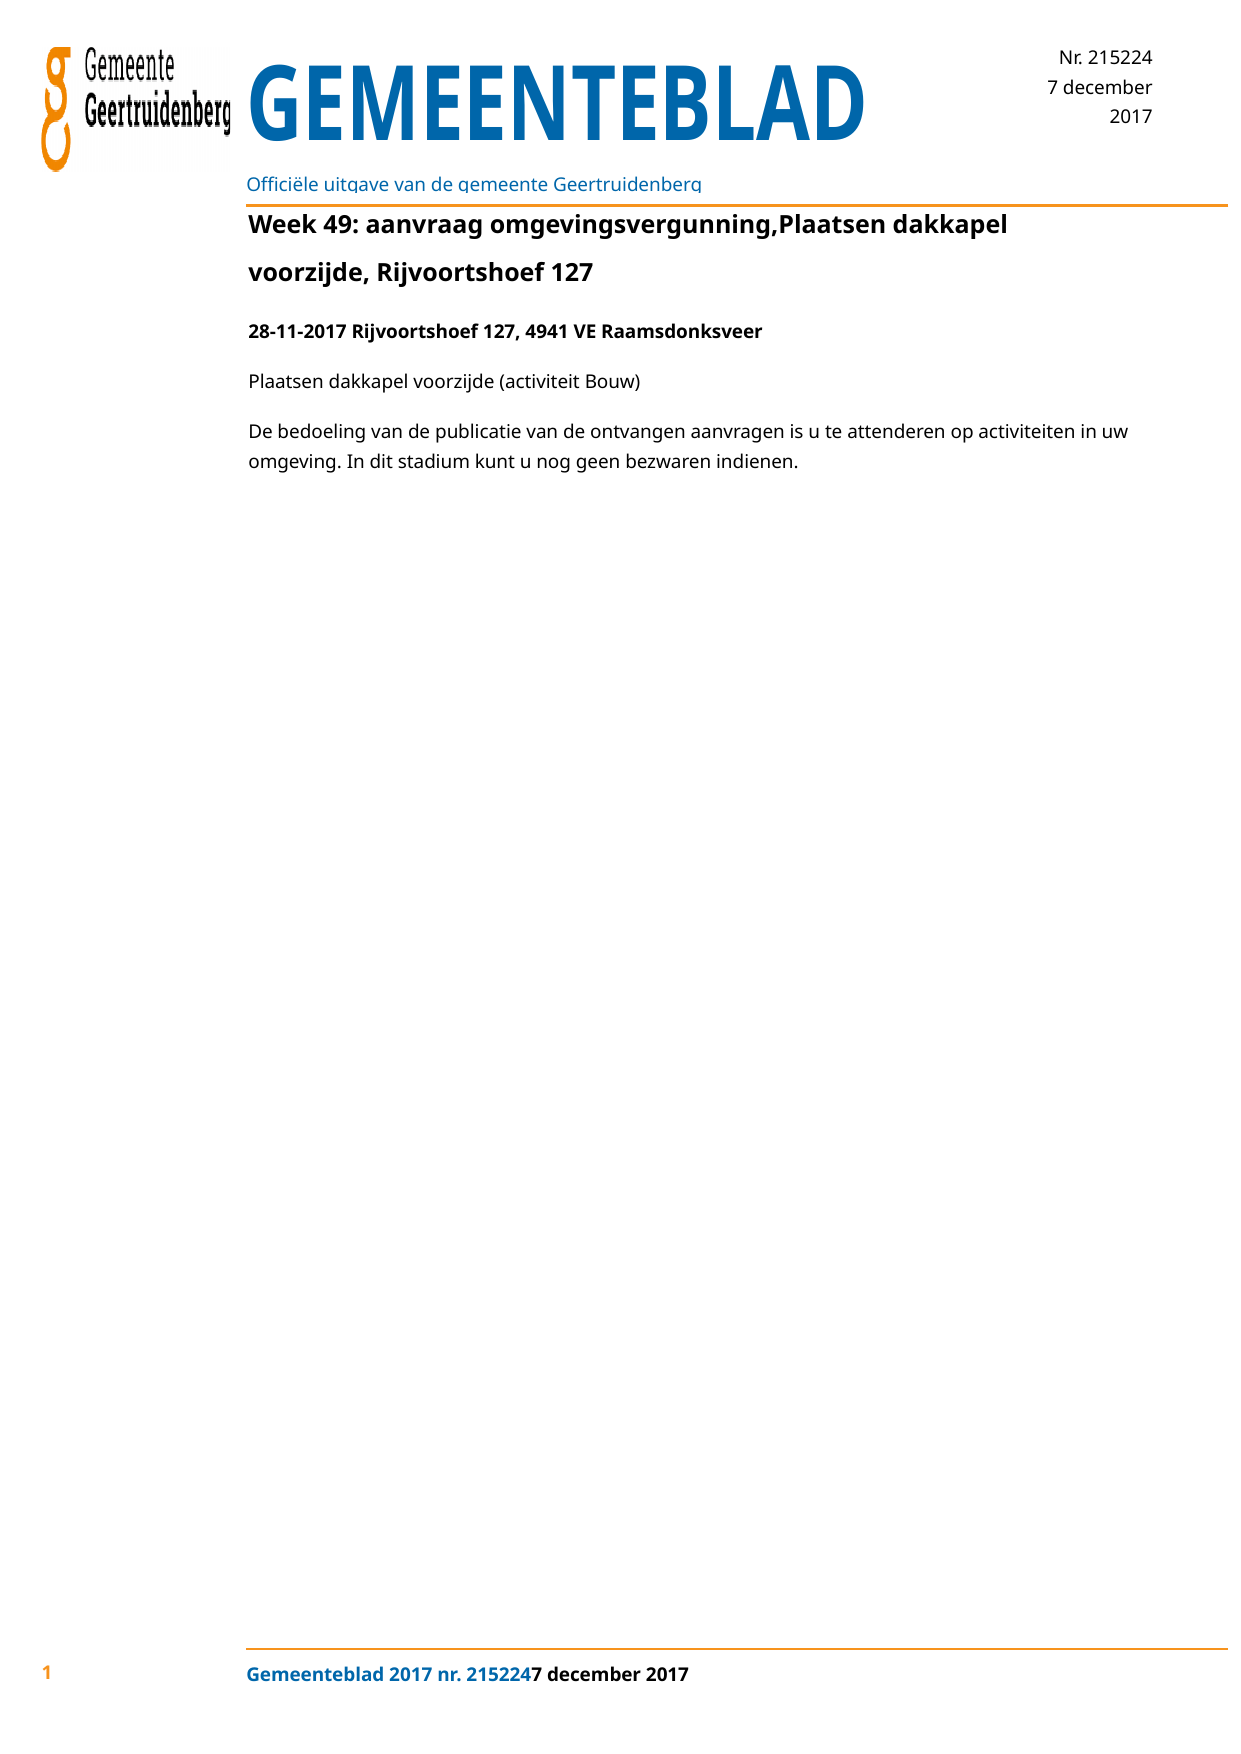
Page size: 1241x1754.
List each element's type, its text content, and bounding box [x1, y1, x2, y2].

text Plaatsen dakkapel voorzijde (activiteit Bouw) [248, 368, 1152, 394]
text 28-11-2017 Rijvoortshoef 127, 4941 VE Raamsdonksveer [248, 318, 1152, 344]
text De bedoeling van de publicatie van de ontvangen aanvragen is u te attenderen op activiteiten in uw omgeving. In dit stadium kunt u nog geen bezwaren indienen. [248, 419, 1152, 474]
picture [41, 47, 231, 172]
text Week 49: aanvraag omgevingsvergunning,Plaatsen dakkapel voorzijde, Rijvoortshoef 127 [248, 207, 1152, 288]
